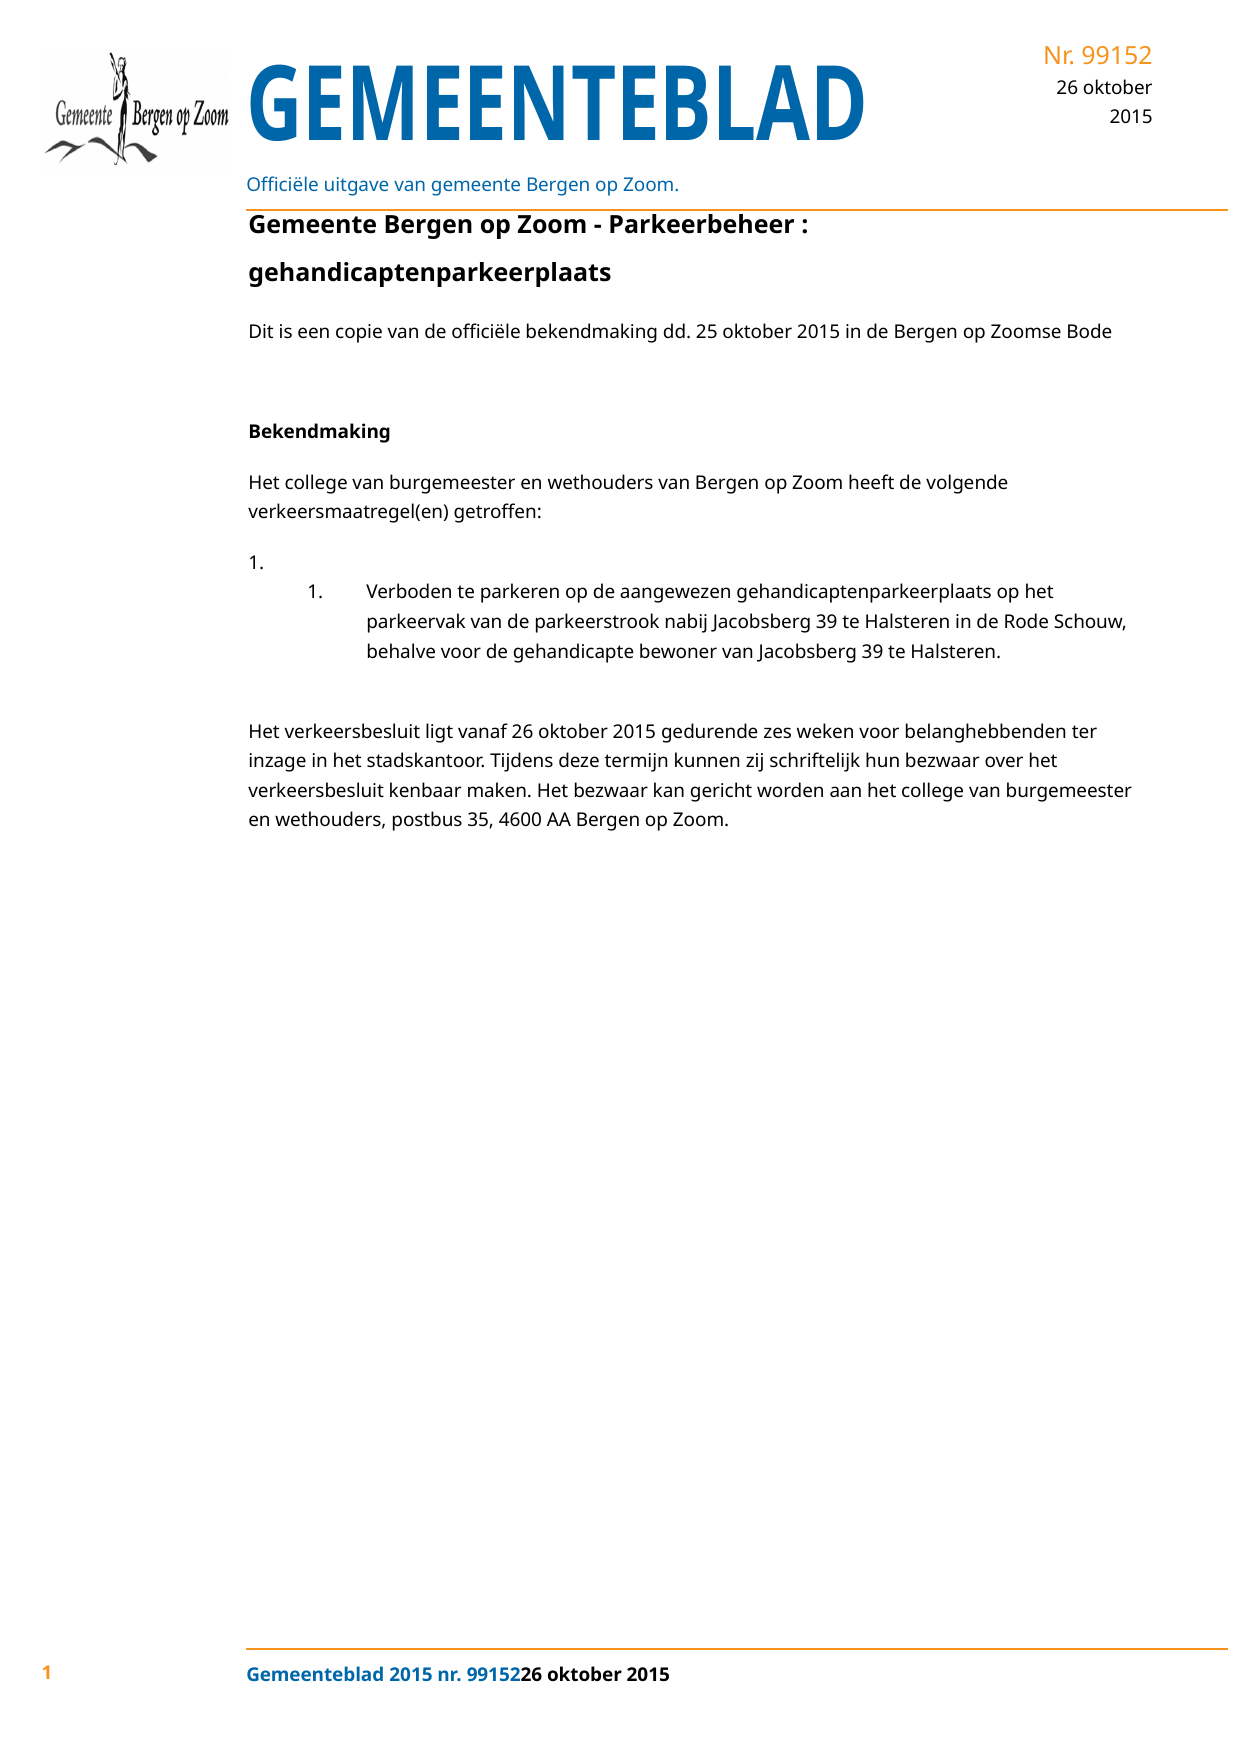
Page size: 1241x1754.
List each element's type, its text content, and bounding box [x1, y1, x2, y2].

text Gemeente Bergen op Zoom - Parkeerbeheer : gehandicaptenparkeerplaats [248, 211, 1152, 288]
text Bekendmaking [248, 419, 1152, 444]
list Verboden te parkeren op de aange­wezen gehandicaptenparkeerplaats op het parkeervak van de parkeerstrook nabij Jacobsberg 39 te Halsteren in de Rode Schouw, behalve voor de gehandicapte bewoner van Jacobsberg 39 te Halsteren. [307, 579, 1152, 664]
picture [41, 47, 231, 172]
text Dit is een copie van de officiële bekendmaking dd. 25 oktober 2015 in de Bergen op Zoomse Bode [248, 318, 1152, 344]
text Het verkeersbesluit ligt vanaf 26 oktober 2015 geduren­de zes weken voor belanghebbenden ter inzage in het stadskantoor. Tijdens deze termijn kunnen zij schriftelijk hun bezwaar over het verkeersbesluit kenbaar maken. Het bezwaar kan gericht worden aan het college van burgemeester en wethouders, postbus 35, 4600 AA Bergen op Zoom. [248, 718, 1152, 832]
text Het college van burgemeester en wethouders van Bergen op Zoom heeft de volgende verkeersmaatre­gel(en) getroffen: [248, 469, 1152, 524]
